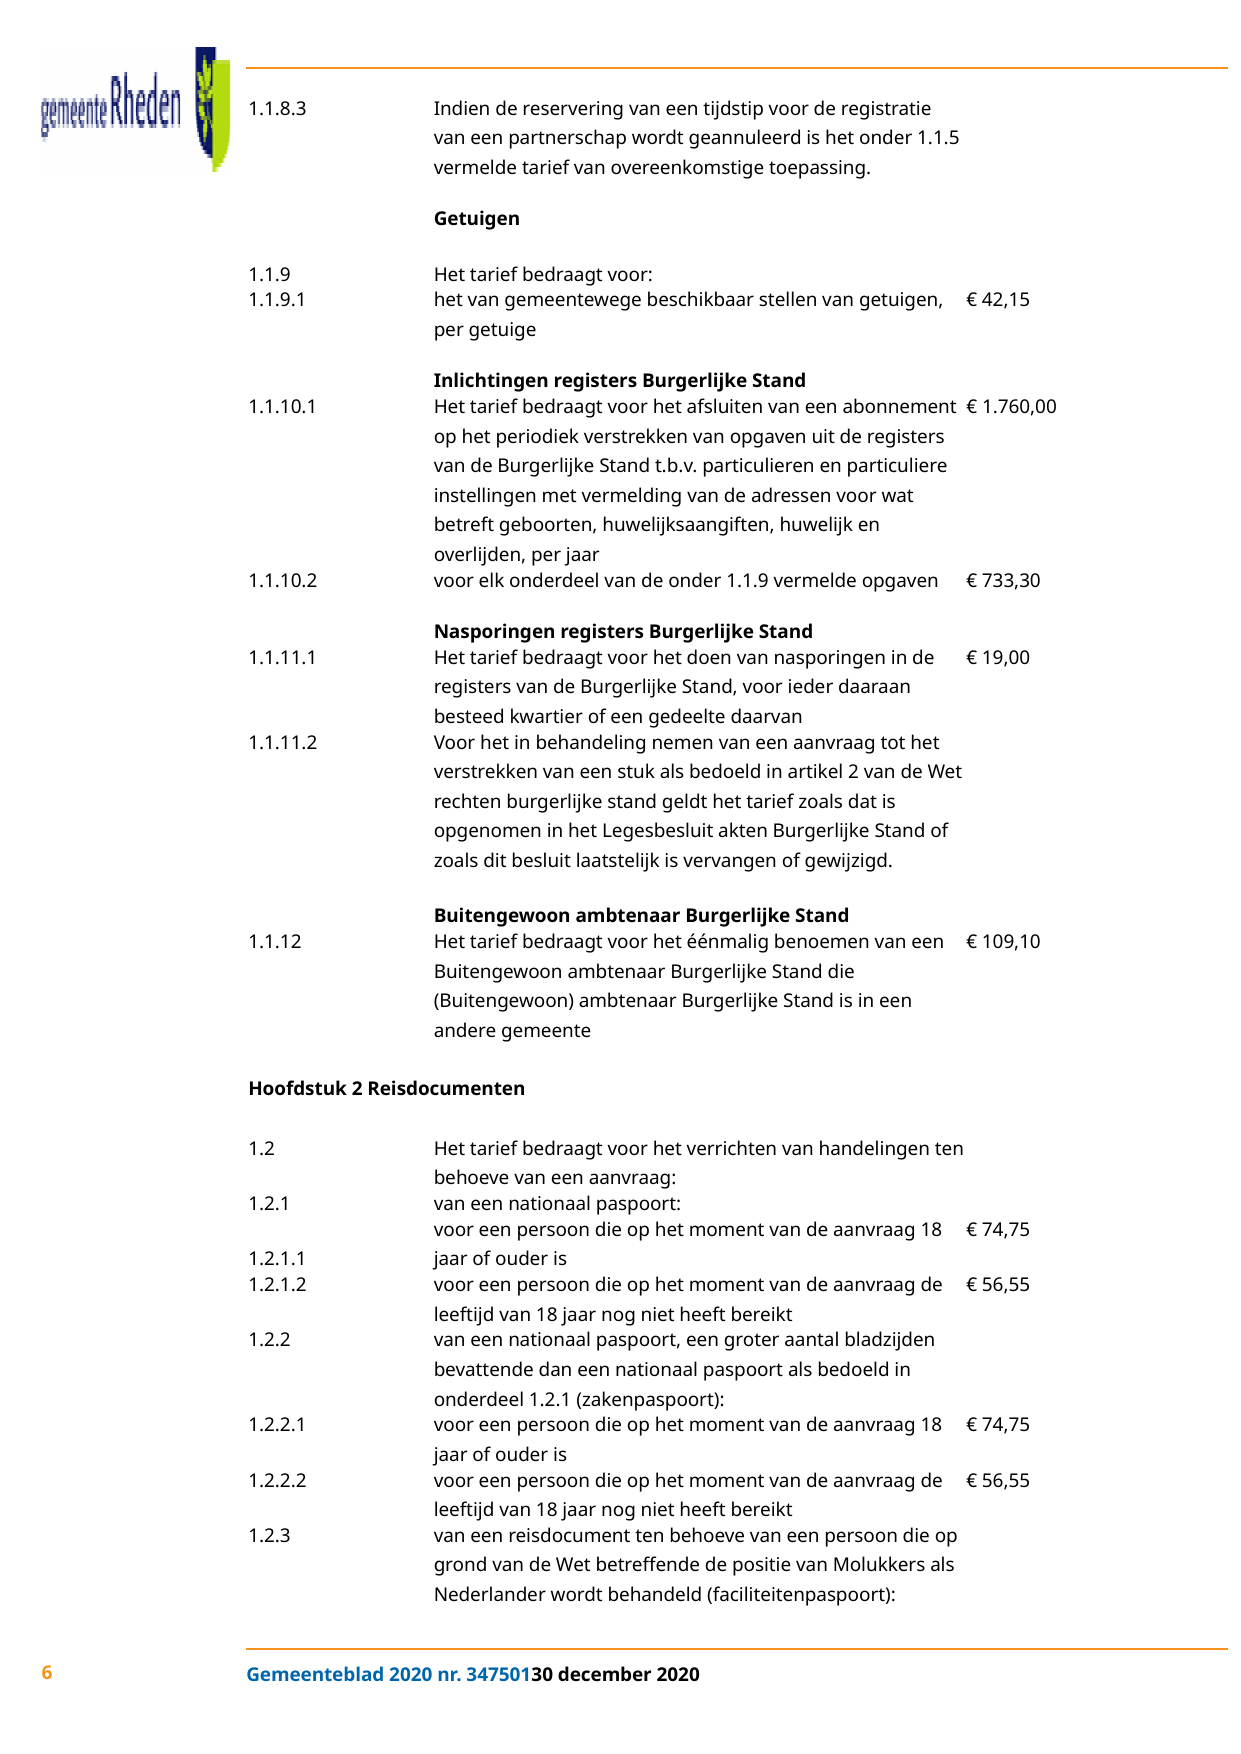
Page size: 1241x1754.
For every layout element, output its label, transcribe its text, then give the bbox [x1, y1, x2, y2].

table_cell Het tarief bedraagt voor: [434, 261, 966, 286]
table_header [966, 1135, 1152, 1190]
table_cell [248, 593, 433, 618]
table_cell Nasporingen registers Burgerlijke Stand [434, 618, 966, 644]
table_cell [966, 180, 1152, 205]
table_cell Inlichtingen registers Burgerlijke Stand [434, 368, 966, 393]
table_cell [248, 205, 433, 261]
table_cell voor elk onderdeel van de onder 1.1.9 vermelde opgaven [434, 567, 966, 593]
table_cell 1.2.2 [248, 1327, 433, 1411]
table_cell 1.1.10.2 [248, 567, 433, 593]
table_cell 1.1.12 [248, 928, 433, 1043]
table_cell [248, 180, 433, 205]
table_cell € 56,55 [966, 1271, 1152, 1327]
table_cell 1.1.11.1 [248, 644, 433, 729]
table_cell [966, 205, 1152, 261]
text Hoofdstuk 2 Reisdocumenten [248, 1076, 1152, 1101]
table_cell van een nationaal paspoort, een groter aantal bladzijden bevattende dan een nationaal paspoort als bedoeld in onderdeel 1.2.1 (zakenpaspoort): [434, 1327, 966, 1411]
table_cell Voor het in behandeling nemen van een aanvraag tot het verstrekken van een stuk als bedoeld in artikel 2 van de Wet rechten burgerlijke stand geldt het tarief zoals dat is opgenomen in het Legesbesluit akten Burgerlijke Stand of zoals dit besluit laatstelijk is vervangen of gewijzigd. [434, 729, 966, 903]
table_cell Het tarief bedraagt voor het éénmalig benoemen van een Buitengewoon ambtenaar Burgerlijke Stand die (Buitengewoon) ambtenaar Burgerlijke Stand is in een andere gemeente [434, 928, 966, 1043]
table_cell [434, 593, 966, 618]
table_cell [248, 903, 433, 928]
table_cell 1.2.2.2 [248, 1467, 433, 1522]
table_cell van een reisdocument ten behoeve van een persoon die op grond van de Wet betreffende de positie van Molukkers als Nederlander wordt behandeld (faciliteitenpaspoort): [434, 1522, 966, 1607]
table_cell voor een persoon die op het moment van de aanvraag 18 jaar of ouder is [434, 1216, 966, 1271]
table_cell [434, 342, 966, 367]
table_cell € 19,00 [966, 644, 1152, 729]
table_cell voor een persoon die op het moment van de aanvraag 18 jaar of ouder is [434, 1411, 966, 1467]
table_cell 1.1.9.1 [248, 286, 433, 342]
table_cell 1.2.3 [248, 1522, 433, 1607]
table_cell het van gemeentewege beschikbaar stellen van getuigen, per getuige [434, 286, 966, 342]
table_cell 1.2.1.1 [248, 1216, 433, 1271]
table_cell 1.1.10.1 [248, 393, 433, 567]
table_cell Getuigen [434, 205, 966, 261]
table_cell [966, 1522, 1152, 1607]
table_cell 1.2.2.1 [248, 1411, 433, 1467]
table_cell van een nationaal paspoort: [434, 1190, 966, 1216]
table_cell 1.1.8.3 [248, 95, 433, 180]
table_cell [966, 1327, 1152, 1411]
table_cell 1.2.1 [248, 1190, 433, 1216]
table_cell [248, 618, 433, 644]
table_cell [966, 903, 1152, 928]
table_cell 1.1.9 [248, 261, 433, 286]
table_header Het tarief bedraagt voor het verrichten van handelingen ten behoeve van een aanvraag: [434, 1135, 966, 1190]
table_cell € 733,30 [966, 567, 1152, 593]
table_cell Het tarief bedraagt voor het afsluiten van een abonnement op het periodiek verstrekken van opgaven uit de registers van de Burgerlijke Stand t.b.v. particulieren en particuliere instellingen met vermelding van de adressen voor wat betreft geboorten, huwelijksaangiften, huwelijk en overlijden, per jaar [434, 393, 966, 567]
table_cell Het tarief bedraagt voor het doen van nasporingen in de registers van de Burgerlijke Stand, voor ieder daaraan besteed kwartier of een gedeelte daarvan [434, 644, 966, 729]
table_cell € 74,75 [966, 1411, 1152, 1467]
table_cell [966, 593, 1152, 618]
table_cell 1.2.1.2 [248, 1271, 433, 1327]
table_cell [966, 368, 1152, 393]
table_cell [966, 342, 1152, 367]
table_cell € 56,55 [966, 1467, 1152, 1522]
table_cell 1.1.11.2 [248, 729, 433, 903]
table_cell [966, 95, 1152, 180]
table_cell voor een persoon die op het moment van de aanvraag de leeftijd van 18 jaar nog niet heeft bereikt [434, 1467, 966, 1522]
table_cell [248, 342, 433, 367]
table_cell [966, 618, 1152, 644]
table_header 1.2 [248, 1135, 433, 1190]
table_cell [248, 368, 433, 393]
picture [41, 47, 231, 172]
table_cell [966, 1190, 1152, 1216]
table_cell Buitengewoon ambtenaar Burgerlijke Stand [434, 903, 966, 928]
table_cell Indien de reservering van een tijdstip voor de registratie van een partnerschap wordt geannuleerd is het onder 1.1.5 vermelde tarief van overeenkomstige toepassing. [434, 95, 966, 180]
table_cell € 1.760,00 [966, 393, 1152, 567]
table_cell € 109,10 [966, 928, 1152, 1043]
table_cell [434, 180, 966, 205]
table_cell € 74,75 [966, 1216, 1152, 1271]
table_cell € 42,15 [966, 286, 1152, 342]
table_cell [966, 261, 1152, 286]
table_cell [966, 729, 1152, 903]
table_cell voor een persoon die op het moment van de aanvraag de leeftijd van 18 jaar nog niet heeft bereikt [434, 1271, 966, 1327]
